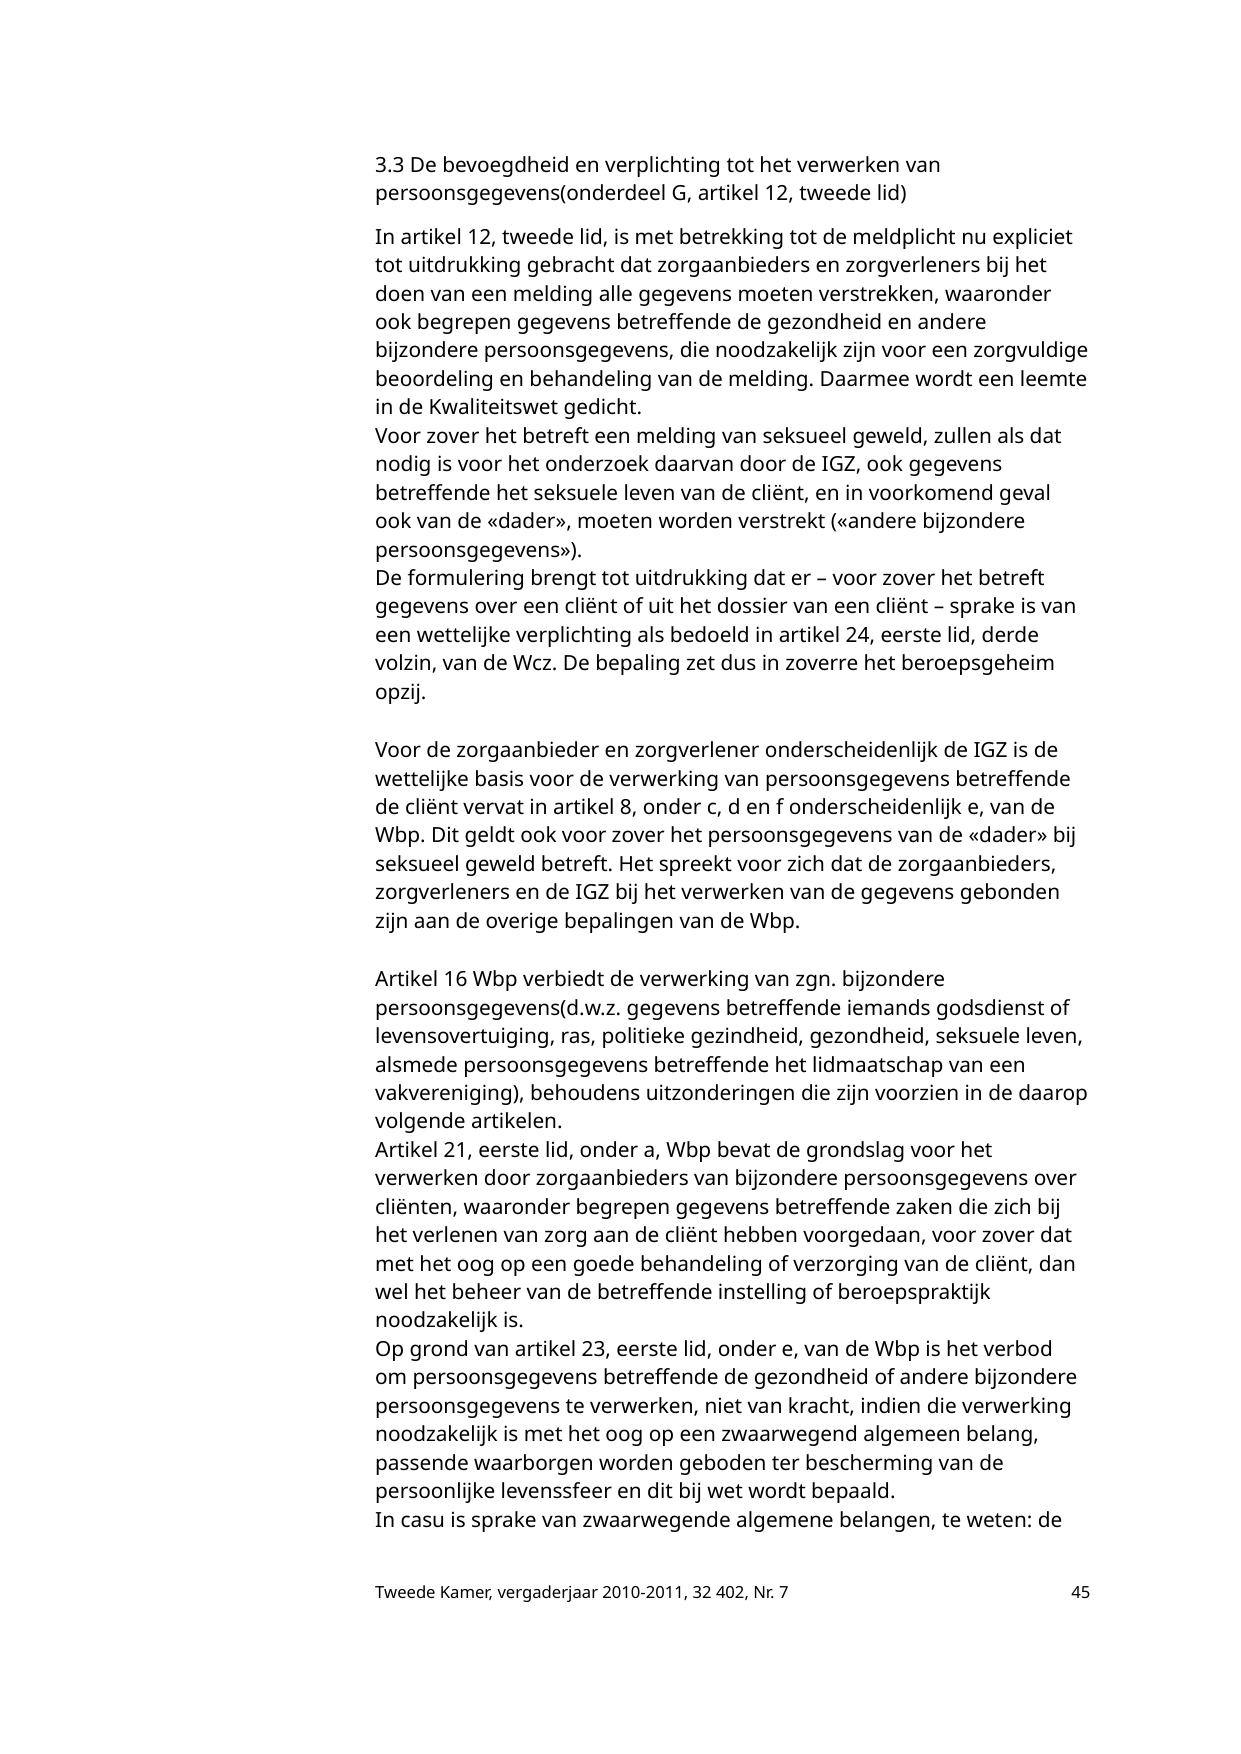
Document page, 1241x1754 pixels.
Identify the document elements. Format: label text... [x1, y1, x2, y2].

text Voor zover het betreft een melding van seksueel geweld, zullen als dat nodig is voor het onderzoek daarvan door de IGZ, ook gegevens betreffende het seksuele leven van de cliënt, en in voorkomend geval ook van de «dader», moeten worden verstrekt («andere bijzondere persoonsgegevens»). [375, 421, 1090, 563]
text In casu is sprake van zwaarwegende algemene belangen, te weten: de [375, 1505, 1090, 1533]
text In artikel 12, tweede lid, is met betrekking tot de meldplicht nu expliciet tot uitdrukking gebracht dat zorgaanbieders en zorgverleners bij het doen van een melding alle gegevens moeten verstrekken, waaronder ook begrepen gegevens betreffende de gezondheid en andere bijzondere persoonsgegevens, die noodzakelijk zijn voor een zorgvuldige beoordeling en behandeling van de melding. Daarmee wordt een leemte in de Kwaliteitswet gedicht. [375, 222, 1090, 421]
text De formulering brengt tot uitdrukking dat er – voor zover het betreft gegevens over een cliënt of uit het dossier van een cliënt – sprake is van een wettelijke verplichting als bedoeld in artikel 24, eerste lid, derde volzin, van de Wcz. De bepaling zet dus in zoverre het beroepsgeheim opzij. [375, 563, 1090, 705]
text 3.3 De bevoegdheid en verplichting tot het verwerken van persoonsgegevens(onderdeel G, artikel 12, tweede lid) [375, 150, 1090, 207]
text Artikel 21, eerste lid, onder a, Wbp bevat de grondslag voor het verwerken door zorgaanbieders van bijzondere persoonsgegevens over cliënten, waaronder begrepen gegevens betreffende zaken die zich bij het verlenen van zorg aan de cliënt hebben voorgedaan, voor zover dat met het oog op een goede behandeling of verzorging van de cliënt, dan wel het beheer van de betreffende instelling of beroepspraktijk noodzakelijk is. [375, 1135, 1090, 1334]
text Voor de zorgaanbieder en zorgverlener onderscheidenlijk de IGZ is de wettelijke basis voor de verwerking van persoonsgegevens betreffende de cliënt vervat in artikel 8, onder c, d en f onderscheidenlijk e, van de Wbp. Dit geldt ook voor zover het persoonsgegevens van de «dader» bij seksueel geweld betreft. Het spreekt voor zich dat de zorgaanbieders, zorgverleners en de IGZ bij het verwerken van de gegevens gebonden zijn aan de overige bepalingen van de Wbp. [375, 735, 1090, 934]
text Op grond van artikel 23, eerste lid, onder e, van de Wbp is het verbod om persoonsgegevens betreffende de gezondheid of andere bijzondere persoonsgegevens te verwerken, niet van kracht, indien die verwerking noodzakelijk is met het oog op een zwaarwegend algemeen belang, passende waarborgen worden geboden ter bescherming van de persoonlijke levenssfeer en dit bij wet wordt bepaald. [375, 1334, 1090, 1505]
text Artikel 16 Wbp verbiedt de verwerking van zgn. bijzondere persoonsgegevens(d.w.z. gegevens betreffende iemands godsdienst of levensovertuiging, ras, politieke gezindheid, gezondheid, seksuele leven, alsmede persoonsgegevens betreffende het lidmaatschap van een vakvereniging), behoudens uitzonderingen die zijn voorzien in de daarop volgende artikelen. [375, 964, 1090, 1135]
